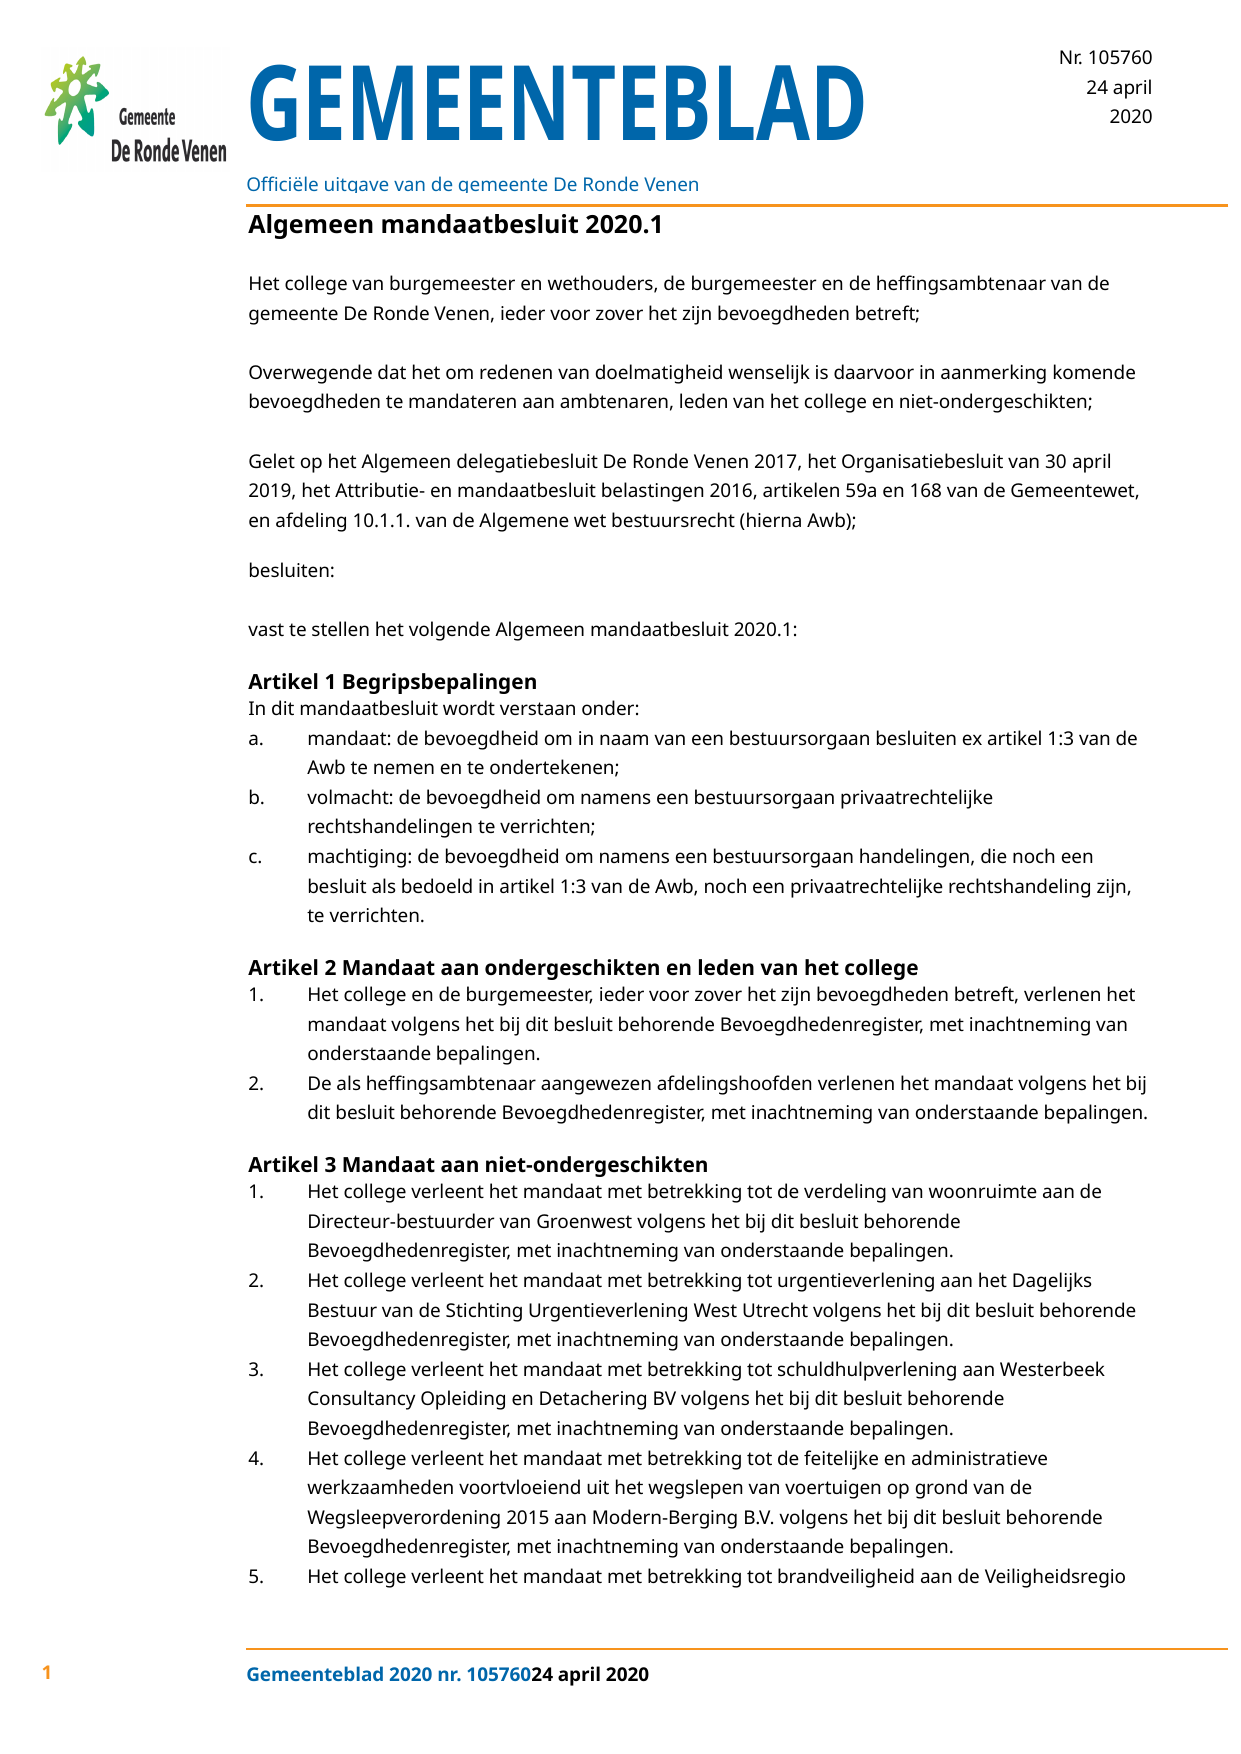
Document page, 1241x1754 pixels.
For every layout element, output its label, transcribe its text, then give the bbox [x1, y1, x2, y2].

text In dit mandaatbesluit wordt verstaan onder: [248, 695, 1152, 721]
text Artikel 2 Mandaat aan ondergeschikten en leden van het college [248, 953, 1152, 981]
list Het college verleent het mandaat met betrekking tot brandveiligheid aan de Veiligheidsregio [248, 1563, 1152, 1589]
list De als heffingsambtenaar aangewezen afdelingshoofden verlenen het mandaat volgens het bij dit besluit behorende Bevoegdhedenregister, met inachtneming van onderstaande bepalingen. [248, 1070, 1152, 1125]
list mandaat: de bevoegdheid om in naam van een bestuursorgaan besluiten ex artikel 1:3 van de Awb te nemen en te ondertekenen; [248, 725, 1152, 780]
list Het college verleent het mandaat met betrekking tot urgentieverlening aan het Dagelijks Bestuur van de Stichting Urgentieverlening West Utrecht volgens het bij dit besluit behorende Bevoegdhedenregister, met inachtneming van onderstaande bepalingen. [248, 1267, 1152, 1352]
list Het college verleent het mandaat met betrekking tot de feitelijke en administratieve werkzaamheden voortvloeiend uit het wegslepen van voertuigen op grond van de Wegsleepverordening 2015 aan Modern-Berging B.V. volgens het bij dit besluit behorende Bevoegdhedenregister, met inachtneming van onderstaande bepalingen. [248, 1445, 1152, 1559]
picture [41, 47, 231, 172]
text Algemeen mandaatbesluit 2020.1 [248, 207, 1152, 241]
text Artikel 1 Begripsbepalingen [248, 667, 1152, 695]
list volmacht: de bevoegdheid om namens een bestuursorgaan privaatrechtelijke rechtshandelingen te verrichten; [248, 784, 1152, 839]
text besluiten: [248, 557, 1152, 583]
list machtiging: de bevoegdheid om namens een bestuursorgaan handelingen, die noch een besluit als bedoeld in artikel 1:3 van de Awb, noch een privaatrechtelijke rechtshandeling zijn, te verrichten. [248, 843, 1152, 928]
text Gelet op het Algemeen delegatiebesluit De Ronde Venen 2017, het Organisatiebesluit van 30 april 2019, het Attributie- en mandaatbesluit belastingen 2016, artikelen 59a en 168 van de Gemeentewet, en afdeling 10.1.1. van de Algemene wet bestuursrecht (hierna Awb); [248, 448, 1152, 533]
list Het college verleent het mandaat met betrekking tot de verdeling van woonruimte aan de Directeur-bestuurder van Groenwest volgens het bij dit besluit behorende Bevoegdhedenregister, met inachtneming van onderstaande bepalingen. [248, 1178, 1152, 1263]
text Het college van burgemeester en wethouders, de burgemeester en de heffingsambtenaar van de gemeente De Ronde Venen, ieder voor zover het zijn bevoegdheden betreft; [248, 270, 1152, 326]
list Het college verleent het mandaat met betrekking tot schuldhulpverlening aan Westerbeek Consultancy Opleiding en Detachering BV volgens het bij dit besluit behorende Bevoegdhedenregister, met inachtneming van onderstaande bepalingen. [248, 1356, 1152, 1441]
text Overwegende dat het om redenen van doelmatigheid wenselijk is daarvoor in aanmerking komende bevoegdheden te mandateren aan ambtenaren, leden van het college en niet-ondergeschikten; [248, 359, 1152, 414]
text Artikel 3 Mandaat aan niet-ondergeschikten [248, 1150, 1152, 1178]
text vast te stellen het volgende Algemeen mandaatbesluit 2020.1: [248, 616, 1152, 642]
list Het college en de burgemeester, ieder voor zover het zijn bevoegdheden betreft, verlenen het mandaat volgens het bij dit besluit behorende Bevoegdhedenregister, met inachtneming van onderstaande bepalingen. [248, 981, 1152, 1066]
